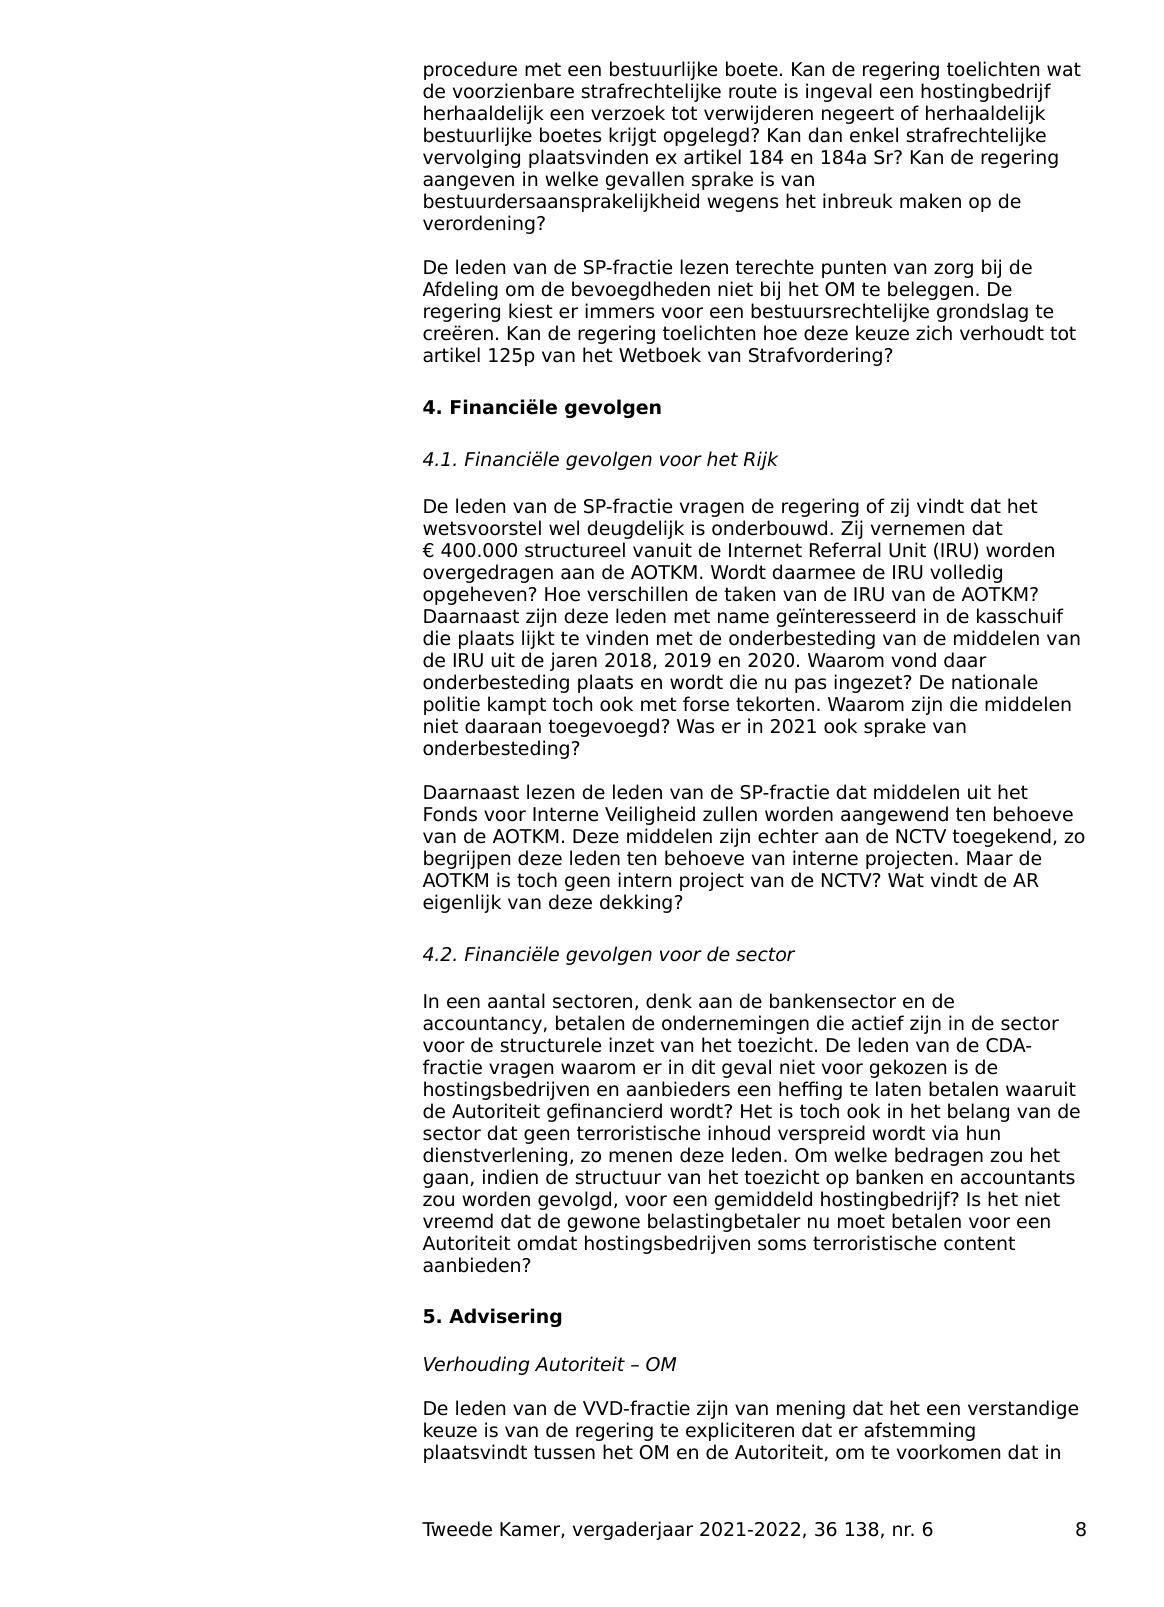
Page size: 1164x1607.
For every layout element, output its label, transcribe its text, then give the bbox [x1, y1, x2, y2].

subtitle 4. Financiële gevolgen [422, 397, 1087, 419]
text De leden van de SP-fractie vragen de regering of zij vindt dat het wetsvoorstel wel deugdelijk is onderbouwd. Zij vernemen dat € 400.000 structureel vanuit de Internet Referral Unit (IRU) worden overgedragen aan de AOTKM. Wordt daarmee de IRU volledig opgeheven? Hoe verschillen de taken van de IRU van de AOTKM? Daarnaast zijn deze leden met name geïnteresseerd in de kasschuif die plaats lijkt te vinden met de onderbesteding van de middelen van de IRU uit de jaren 2018, 2019 en 2020. Waarom vond daar onderbesteding plaats en wordt die nu pas ingezet? De nationale politie kampt toch ook met forse tekorten. Waarom zijn die middelen niet daaraan toegevoegd? Was er in 2021 ook sprake van onderbesteding? [422, 496, 1087, 760]
subtitle Verhouding Autoriteit – OM [422, 1353, 1087, 1375]
text In een aantal sectoren, denk aan de bankensector en de accountancy, betalen de ondernemingen die actief zijn in de sector voor de structurele inzet van het toezicht. De leden van de CDA-fractie vragen waarom er in dit geval niet voor gekozen is de hostingsbedrijven en aanbieders een heffing te laten betalen waaruit de Autoriteit gefinancierd wordt? Het is toch ook in het belang van de sector dat geen terroristische inhoud verspreid wordt via hun dienstverlening, zo menen deze leden. Om welke bedragen zou het gaan, indien de structuur van het toezicht op banken en accountants zou worden gevolgd, voor een gemiddeld hostingbedrijf? Is het niet vreemd dat de gewone belastingbetaler nu moet betalen voor een Autoriteit omdat hostingsbedrijven soms terroristische content aanbieden? [422, 991, 1087, 1276]
text De leden van de SP-fractie lezen terechte punten van zorg bij de Afdeling om de bevoegdheden niet bij het OM te beleggen. De regering kiest er immers voor een bestuursrechtelijke grondslag te creëren. Kan de regering toelichten hoe deze keuze zich verhoudt tot artikel 125p van het Wetboek van Strafvordering? [422, 257, 1087, 367]
text Daarnaast lezen de leden van de SP-fractie dat middelen uit het Fonds voor Interne Veiligheid zullen worden aangewend ten behoeve van de AOTKM. Deze middelen zijn echter aan de NCTV toegekend, zo begrijpen deze leden ten behoeve van interne projecten. Maar de AOTKM is toch geen intern project van de NCTV? Wat vindt de AR eigenlijk van deze dekking? [422, 782, 1087, 914]
subtitle 5. Advisering [422, 1306, 1087, 1328]
subtitle 4.1. Financiële gevolgen voor het Rijk [422, 449, 1087, 471]
text De leden van de VVD-fractie zijn van mening dat het een verstandige keuze is van de regering te expliciteren dat er afstemming plaatsvindt tussen het OM en de Autoriteit, om te voorkomen dat in [422, 1398, 1087, 1463]
subtitle 4.2. Financiële gevolgen voor de sector [422, 944, 1087, 966]
text procedure met een bestuurlijke boete. Kan de regering toelichten wat de voorzienbare strafrechtelijke route is ingeval een hostingbedrijf herhaaldelijk een verzoek tot verwijderen negeert of herhaaldelijk bestuurlijke boetes krijgt opgelegd? Kan dan enkel strafrechtelijke vervolging plaatsvinden ex artikel 184 en 184a Sr? Kan de regering aangeven in welke gevallen sprake is van bestuurdersaansprakelijkheid wegens het inbreuk maken op de verordening? [422, 59, 1087, 235]
